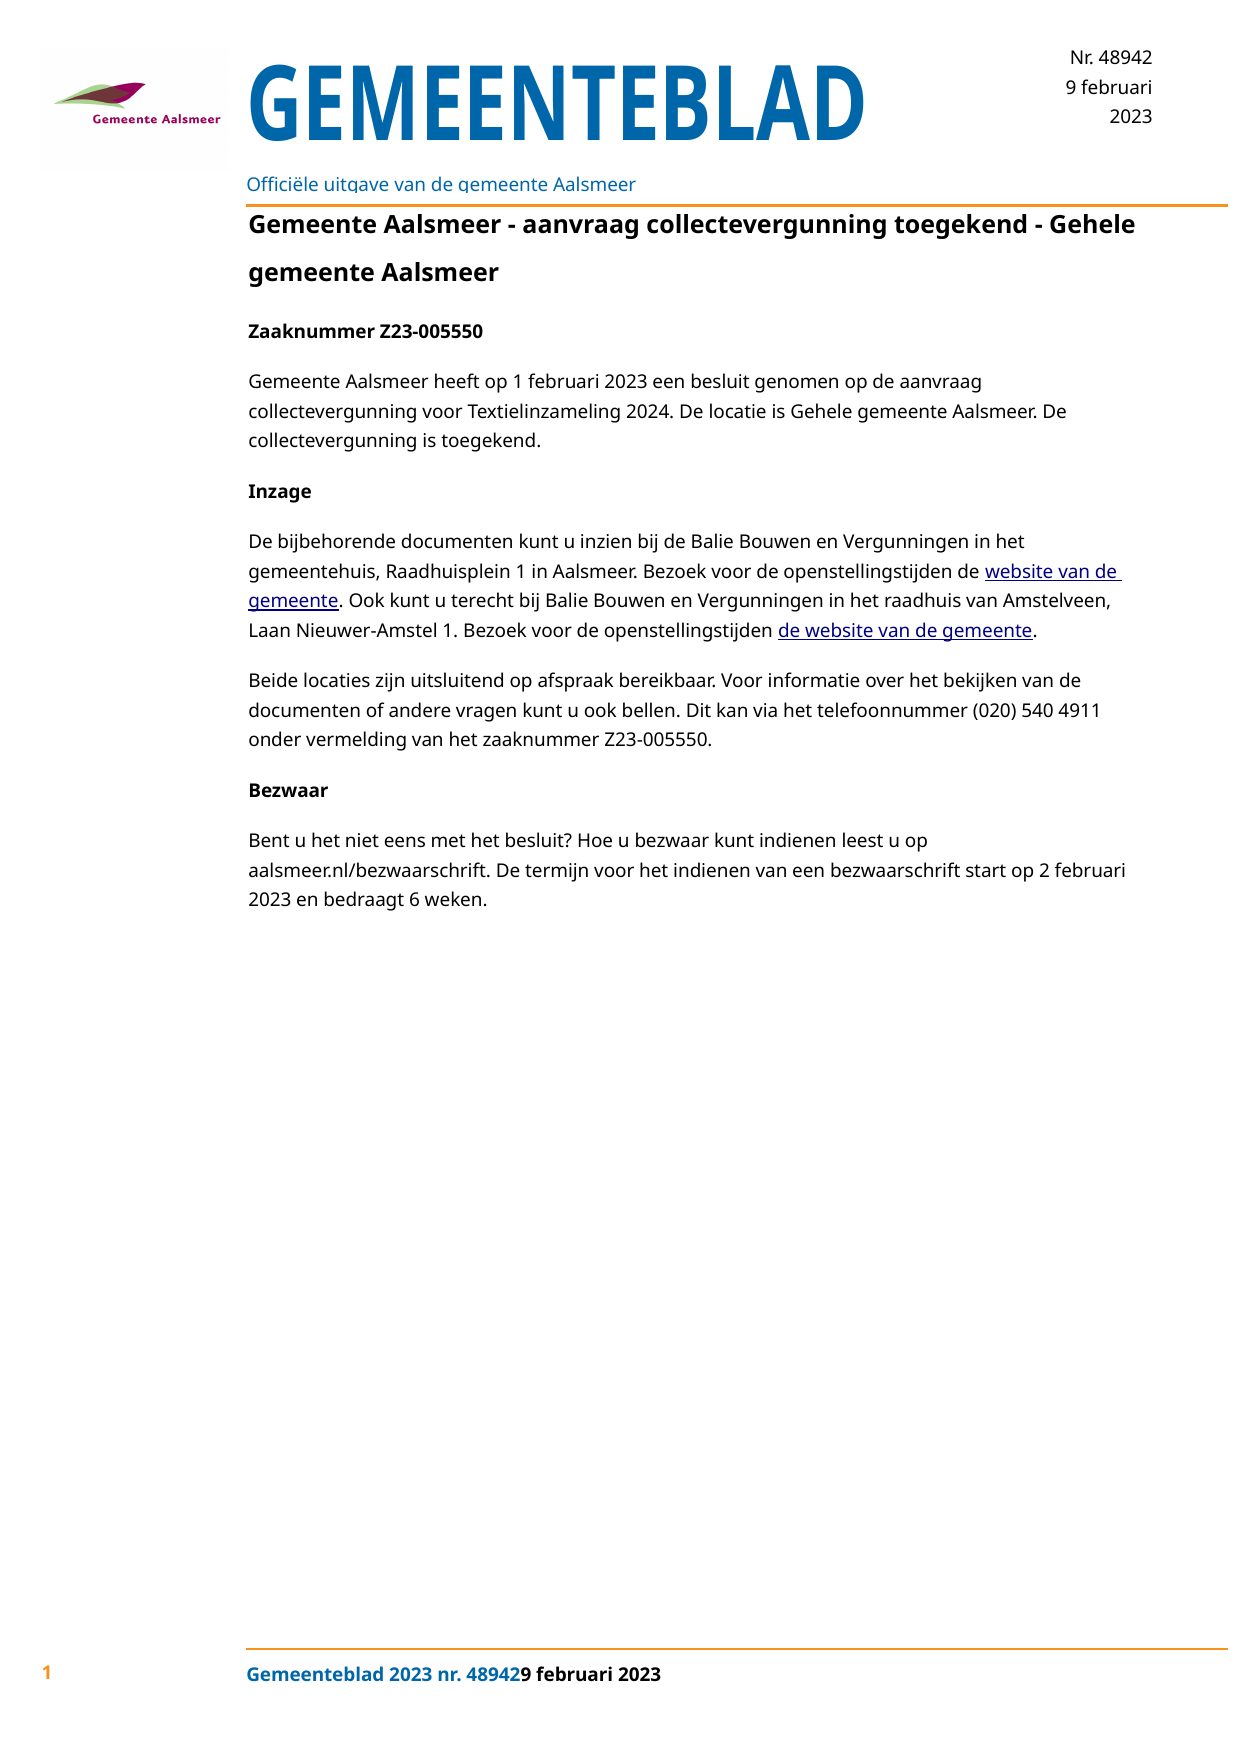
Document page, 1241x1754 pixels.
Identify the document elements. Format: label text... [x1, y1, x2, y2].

text Gemeente Aalsmeer - aanvraag collectevergunning toegekend - Gehele gemeente Aalsmeer [248, 207, 1152, 288]
picture [41, 47, 231, 172]
text De bijbehorende documenten kunt u inzien bij de Balie Bouwen en Vergunningen in het gemeentehuis, Raadhuisplein 1 in Aalsmeer. Bezoek voor de openstellingstijden de website van de gemeente. Ook kunt u terecht bij Balie Bouwen en Vergunningen in het raadhuis van Amstelveen, Laan Nieuwer-Amstel 1. Bezoek voor de openstellingstijden de website van de gemeente. [248, 528, 1152, 643]
text Gemeente Aalsmeer heeft op 1 februari 2023 een besluit genomen op de aanvraag collectevergunning voor Textielinzameling 2024. De locatie is Gehele gemeente Aalsmeer. De collectevergunning is toegekend. [248, 368, 1152, 453]
text Inzage [248, 478, 1152, 504]
text Bezwaar [248, 777, 1152, 803]
text Beide locaties zijn uitsluitend op afspraak bereikbaar. Voor informatie over het bekijken van de documenten of andere vragen kunt u ook bellen. Dit kan via het telefoonnummer (020) 540 4911 onder vermelding van het zaaknummer Z23-005550. [248, 667, 1152, 752]
text Zaaknummer Z23-005550 [248, 318, 1152, 344]
text Bent u het niet eens met het besluit? Hoe u bezwaar kunt indienen leest u op aalsmeer.nl/bezwaarschrift. De termijn voor het indienen van een bezwaarschrift start op 2 februari 2023 en bedraagt 6 weken. [248, 827, 1152, 912]
